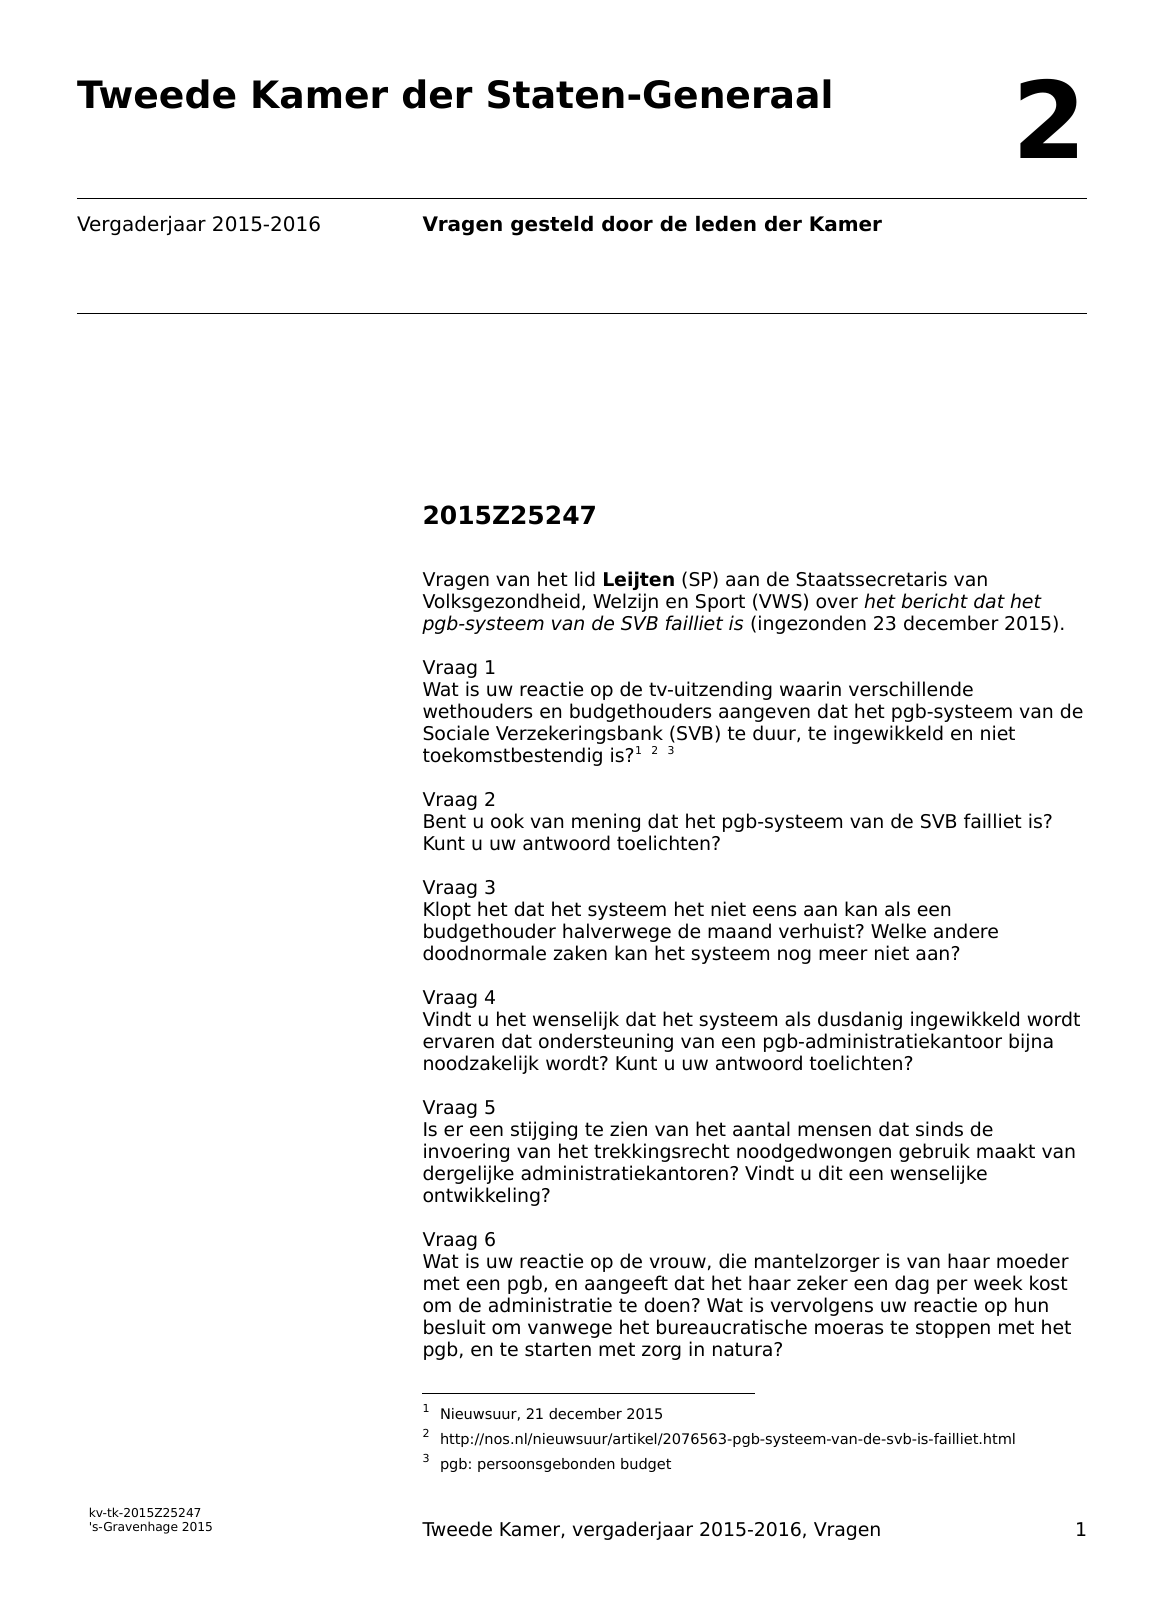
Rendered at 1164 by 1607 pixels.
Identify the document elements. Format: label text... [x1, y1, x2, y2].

text pgb: persoonsgebonden budget [422, 1452, 1087, 1474]
text 2015Z25247 [422, 501, 1087, 531]
text Klopt het dat het systeem het niet eens aan kan als een budgethouder halverwege de maand verhuist? Welke andere doodnormale zaken kan het systeem nog meer niet aan? [422, 899, 1087, 965]
table_header 2 [886, 59, 1087, 198]
text Wat is uw reactie op de vrouw, die mantelzorger is van haar moeder met een pgb, en aangeeft dat het haar zeker een dag per week kost om de administratie te doen? Wat is vervolgens uw reactie op hun besluit om vanwege het bureaucratische moeras te stoppen met het pgb, en te starten met zorg in natura? [422, 1251, 1087, 1361]
text 's-Gravenhage 2015 [88, 1520, 323, 1534]
text Nieuwsuur, 21 december 2015 [422, 1402, 1087, 1424]
text Bent u ook van mening dat het pgb-systeem van de SVB failliet is? Kunt u uw antwoord toelichten? [422, 811, 1087, 855]
text http://nos.nl/nieuwsuur/artikel/2076563-pgb-systeem-van-de-svb-is-failliet.html [422, 1427, 1087, 1449]
text kv-tk-2015Z25247 [88, 1506, 323, 1520]
table_cell Vergaderjaar 2015-2016 [77, 199, 422, 313]
text Vraag 6 [422, 1229, 1087, 1251]
text Wat is uw reactie op de tv-uitzending waarin verschillende wethouders en budgethouders aangeven dat het pgb-systeem van de Sociale Verzekeringsbank (SVB) te duur, te ingewikkeld en niet toekomstbestendig is? [422, 679, 1087, 767]
text Vragen van het lid Leijten (SP) aan de Staatssecretaris van Volksgezondheid, Welzijn en Sport (VWS) over het bericht dat het pgb-systeem van de SVB failliet is (ingezonden 23 december 2015). [422, 569, 1087, 635]
table_header Tweede Kamer der Staten-Generaal [77, 59, 886, 198]
text Vraag 3 [422, 877, 1087, 899]
text Vraag 2 [422, 789, 1087, 811]
text Is er een stijging te zien van het aantal mensen dat sinds de invoering van het trekkingsrecht noodgedwongen gebruik maakt van dergelijke administratiekantoren? Vindt u dit een wenselijke ontwikkeling? [422, 1119, 1087, 1207]
text Vraag 4 [422, 987, 1087, 1009]
text Vindt u het wenselijk dat het systeem als dusdanig ingewikkeld wordt ervaren dat ondersteuning van een pgb-administratiekantoor bijna noodzakelijk wordt? Kunt u uw antwoord toelichten? [422, 1009, 1087, 1075]
text Vraag 1 [422, 657, 1087, 679]
table_cell Vragen gesteld door de leden der Kamer [422, 199, 1087, 313]
text Vraag 5 [422, 1097, 1087, 1119]
